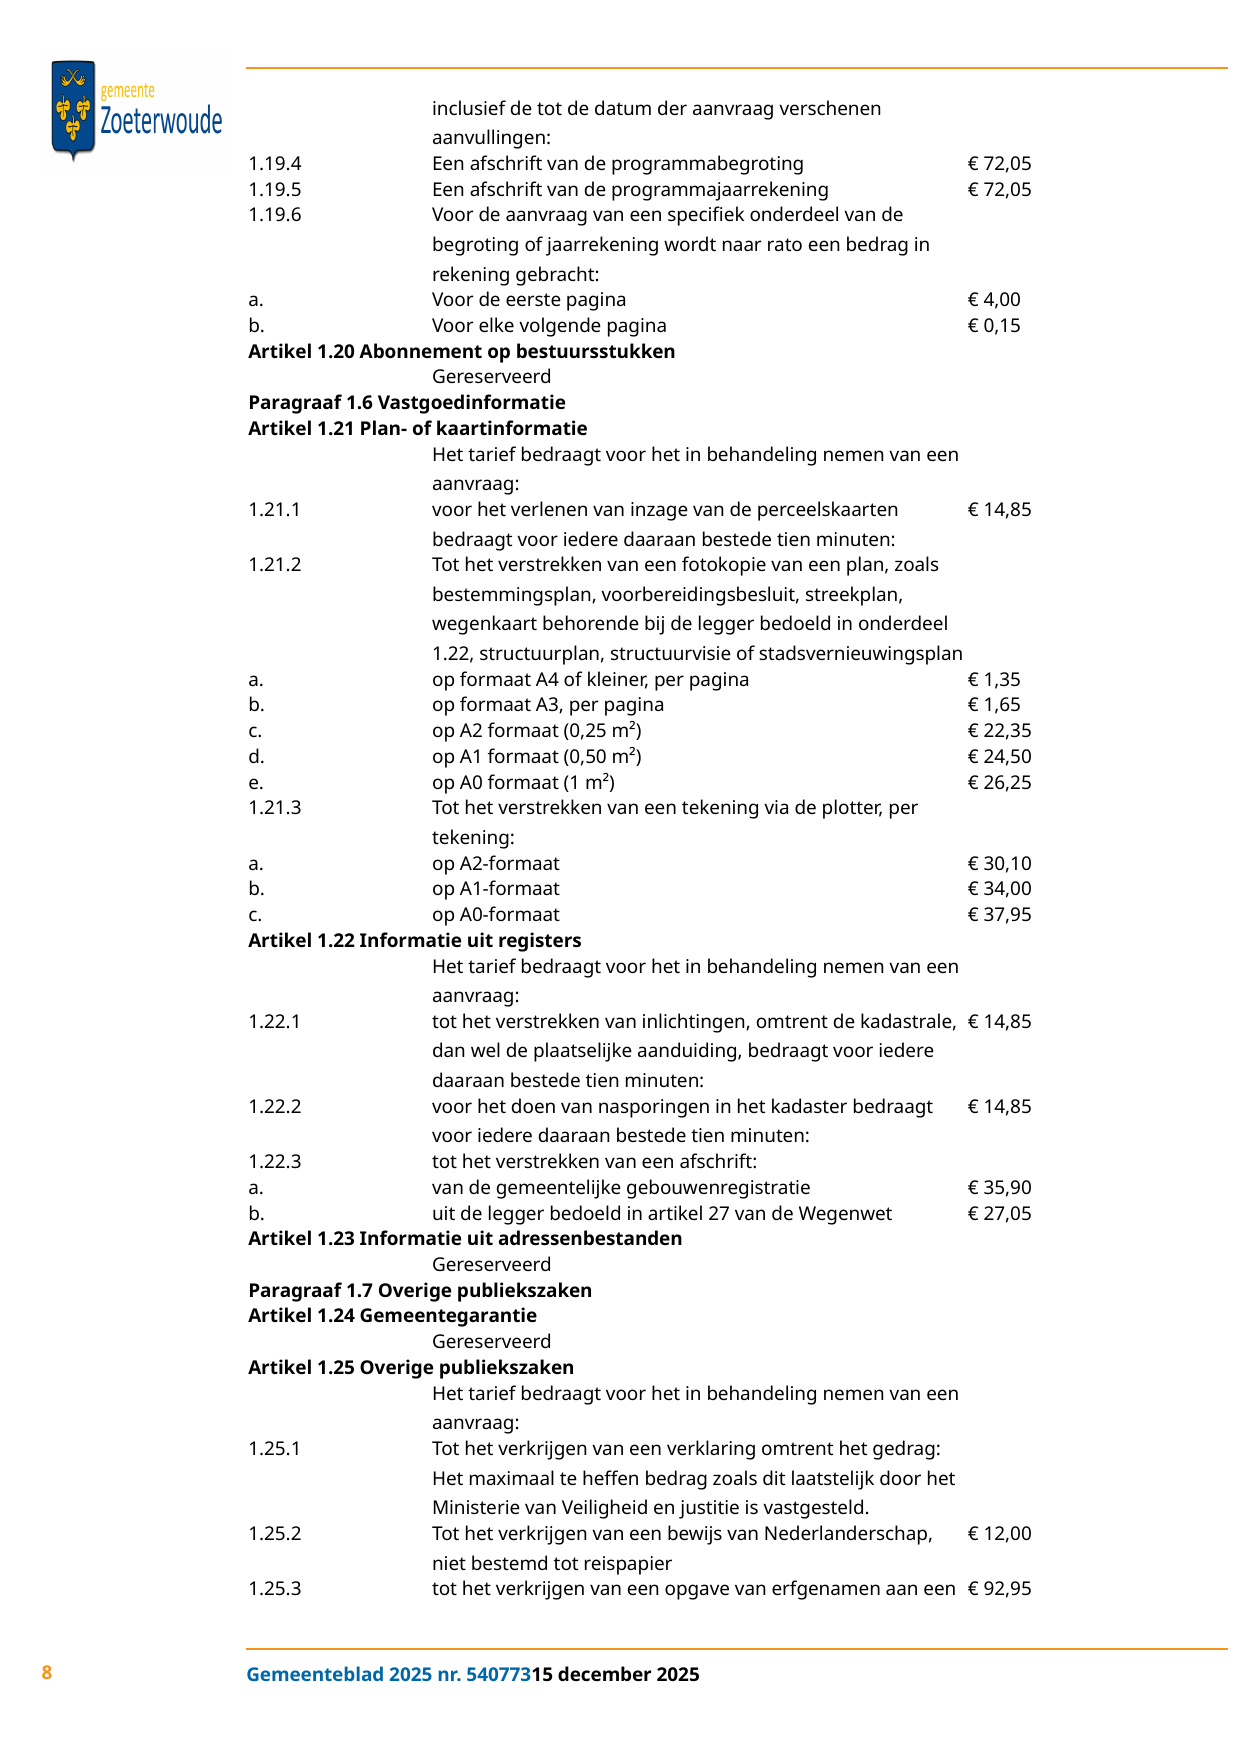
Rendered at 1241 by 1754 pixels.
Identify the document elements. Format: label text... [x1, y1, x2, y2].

table_cell [248, 953, 432, 1008]
table_cell a. [248, 286, 432, 312]
table_cell Voor elke volgende pagina [432, 312, 968, 338]
table_cell tot het verkrijgen van een opgave van erfgenamen aan een [432, 1575, 968, 1601]
table_cell € 72,05 [968, 150, 1152, 176]
table_cell 1.25.1 [248, 1435, 432, 1520]
table_cell [248, 1329, 432, 1354]
table_cell 1.19.5 [248, 176, 432, 202]
table_cell voor het verlenen van inzage van de perceelskaarten bedraagt voor iedere daaraan bestede tien minuten: [432, 496, 968, 551]
table_cell Een afschrift van de programmajaarrekening [432, 176, 968, 202]
table_cell b. [248, 692, 432, 717]
table_cell op A2-formaat [432, 850, 968, 876]
table_cell € 12,00 [968, 1520, 1152, 1575]
table_cell 1.22.1 [248, 1008, 432, 1093]
table_cell € 37,95 [968, 901, 1152, 927]
table_cell Artikel 1.24 Gemeentegarantie [248, 1303, 1152, 1328]
table_cell [968, 795, 1152, 850]
table_cell [968, 1329, 1152, 1354]
table_cell 1.22.3 [248, 1148, 432, 1174]
table_cell Een afschrift van de programmabegroting [432, 150, 968, 176]
table_cell [968, 1148, 1152, 1174]
table_cell € 22,35 [968, 718, 1152, 743]
table_cell tot het verstrekken van inlichtingen, omtrent de kadastrale, dan wel de plaatselijke aanduiding, bedraagt voor iedere daaraan bestede tien minuten: [432, 1008, 968, 1093]
table_cell Het tarief bedraagt voor het in behandeling nemen van een aanvraag: [432, 953, 968, 1008]
table_cell Voor de eerste pagina [432, 286, 968, 312]
table_cell Artikel 1.21 Plan- of kaartinformatie [248, 415, 1152, 441]
table_cell [248, 95, 432, 150]
table_cell [248, 1380, 432, 1435]
table_cell [968, 953, 1152, 1008]
table_cell [968, 1251, 1152, 1277]
table_cell uit de legger bedoeld in artikel 27 van de Wegenwet [432, 1200, 968, 1226]
table_cell b. [248, 876, 432, 901]
table_cell 1.19.4 [248, 150, 432, 176]
table_cell van de gemeentelijke gebouwenregistratie [432, 1174, 968, 1200]
table_cell c. [248, 901, 432, 927]
table_cell op A1-formaat [432, 876, 968, 901]
table_cell Gereserveerd [432, 1329, 968, 1354]
table_cell € 27,05 [968, 1200, 1152, 1226]
table_cell [248, 441, 432, 496]
table_cell Voor de aanvraag van een specifiek onderdeel van de begroting of jaarrekening wordt naar rato een bedrag in rekening gebracht: [432, 202, 968, 286]
table_cell [968, 95, 1152, 150]
table_cell [968, 1380, 1152, 1435]
table_cell € 14,85 [968, 496, 1152, 551]
table_cell € 14,85 [968, 1008, 1152, 1093]
table_cell Tot het verstrekken van een tekening via de plotter, per tekening: [432, 795, 968, 850]
table_cell € 72,05 [968, 176, 1152, 202]
table_cell Artikel 1.25 Overige publiekszaken [248, 1354, 1152, 1380]
table_cell op A1 formaat (0,50 m²) [432, 743, 968, 769]
table_cell a. [248, 1174, 432, 1200]
table_cell € 24,50 [968, 743, 1152, 769]
table_cell Paragraaf 1.6 Vastgoedinformatie [248, 389, 1152, 415]
table_cell Artikel 1.20 Abonnement op bestuursstukken [248, 338, 1152, 364]
table_cell € 0,15 [968, 312, 1152, 338]
table_cell 1.19.6 [248, 202, 432, 286]
table_cell Het tarief bedraagt voor het in behandeling nemen van een aanvraag: [432, 1380, 968, 1435]
table_cell op formaat A4 of kleiner, per pagina [432, 666, 968, 692]
table_cell c. [248, 718, 432, 743]
table_cell b. [248, 312, 432, 338]
table_cell € 34,00 [968, 876, 1152, 901]
table_cell [968, 551, 1152, 666]
table_cell € 35,90 [968, 1174, 1152, 1200]
table_cell Paragraaf 1.7 Overige publiekszaken [248, 1277, 1152, 1303]
table_cell 1.25.2 [248, 1520, 432, 1575]
table_cell a. [248, 850, 432, 876]
table_cell Artikel 1.22 Informatie uit registers [248, 927, 1152, 953]
table_cell [968, 1435, 1152, 1520]
table_cell € 26,25 [968, 769, 1152, 794]
table_cell a. [248, 666, 432, 692]
table_cell € 1,35 [968, 666, 1152, 692]
table_cell [248, 364, 432, 389]
table_cell Het tarief bedraagt voor het in behandeling nemen van een aanvraag: [432, 441, 968, 496]
table_cell € 92,95 [968, 1575, 1152, 1601]
table_cell op A0 formaat (1 m²) [432, 769, 968, 794]
table_cell voor het doen van nasporingen in het kadaster bedraagt voor iedere daaraan bestede tien minuten: [432, 1093, 968, 1148]
table_cell Tot het verstrekken van een fotokopie van een plan, zoals bestemmingsplan, voorbereidingsbesluit, streekplan, wegenkaart behorende bij de legger bedoeld in onderdeel 1.22, structuurplan, structuurvisie of stadsvernieuwingsplan [432, 551, 968, 666]
table_cell 1.21.1 [248, 496, 432, 551]
table_cell Tot het verkrijgen van een verklaring omtrent het gedrag: Het maximaal te heffen bedrag zoals dit laatstelijk door het Ministerie van Veiligheid en justitie is vastgesteld. [432, 1435, 968, 1520]
table_cell [968, 364, 1152, 389]
table_cell [968, 441, 1152, 496]
table_cell € 4,00 [968, 286, 1152, 312]
table_cell op formaat A3, per pagina [432, 692, 968, 717]
table_cell Tot het verkrijgen van een bewijs van Nederlanderschap, niet bestemd tot reispapier [432, 1520, 968, 1575]
table_cell Gereserveerd [432, 364, 968, 389]
table_cell Artikel 1.23 Informatie uit adressenbestanden [248, 1226, 1152, 1251]
table_cell [248, 1251, 432, 1277]
table_cell € 1,65 [968, 692, 1152, 717]
table_cell € 14,85 [968, 1093, 1152, 1148]
table_cell 1.21.3 [248, 795, 432, 850]
table_cell [968, 202, 1152, 286]
table_cell op A2 formaat (0,25 m²) [432, 718, 968, 743]
table_cell 1.21.2 [248, 551, 432, 666]
table_cell Gereserveerd [432, 1251, 968, 1277]
table_cell d. [248, 743, 432, 769]
table_cell inclusief de tot de datum der aanvraag verschenen aanvullingen: [432, 95, 968, 150]
table_cell b. [248, 1200, 432, 1226]
table_cell op A0-formaat [432, 901, 968, 927]
table_cell € 30,10 [968, 850, 1152, 876]
table_cell tot het verstrekken van een afschrift: [432, 1148, 968, 1174]
table_cell 1.22.2 [248, 1093, 432, 1148]
table_cell 1.25.3 [248, 1575, 432, 1601]
picture [41, 47, 231, 172]
table_cell e. [248, 769, 432, 794]
